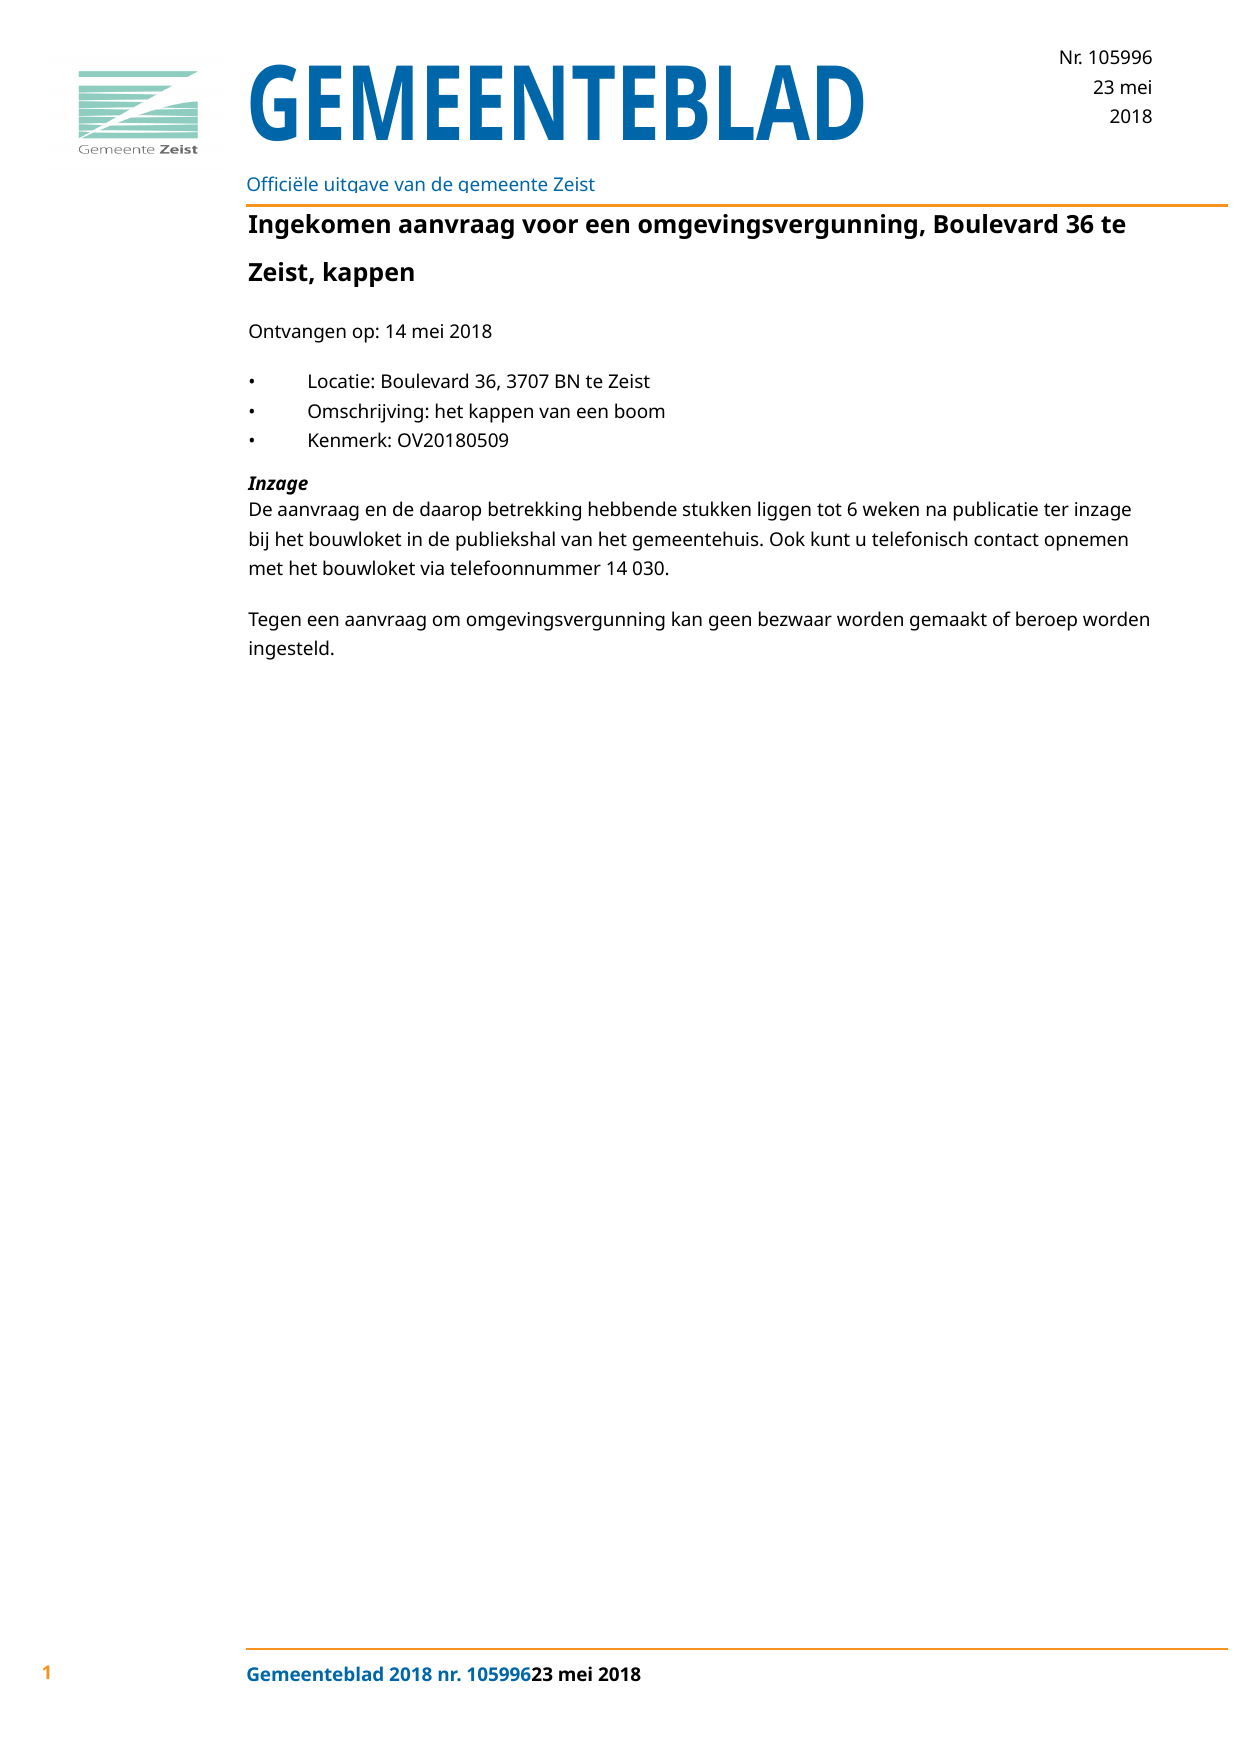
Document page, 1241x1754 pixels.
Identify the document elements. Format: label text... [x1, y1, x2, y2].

list Kenmerk: OV20180509 [248, 427, 1152, 453]
text Inzage [248, 471, 1152, 496]
list Omschrijving: het kappen van een boom [248, 398, 1152, 424]
list Locatie: Boulevard 36, 3707 BN te Zeist [248, 368, 1152, 394]
text Tegen een aanvraag om omgevingsvergunning kan geen bezwaar worden gemaakt of beroep worden ingesteld. [248, 606, 1152, 661]
text Ontvangen op: 14 mei 2018 [248, 318, 1152, 344]
text Ingekomen aanvraag voor een omgevingsvergunning, Boulevard 36 te Zeist, kappen [248, 207, 1152, 288]
text De aanvraag en de daarop betrekking hebbende stukken liggen tot 6 weken na publicatie ter inzage bij het bouwloket in de publiekshal van het gemeentehuis. Ook kunt u telefonisch contact opnemen met het bouwloket via telefoonnummer 14 030. [248, 496, 1152, 581]
picture [41, 47, 231, 172]
